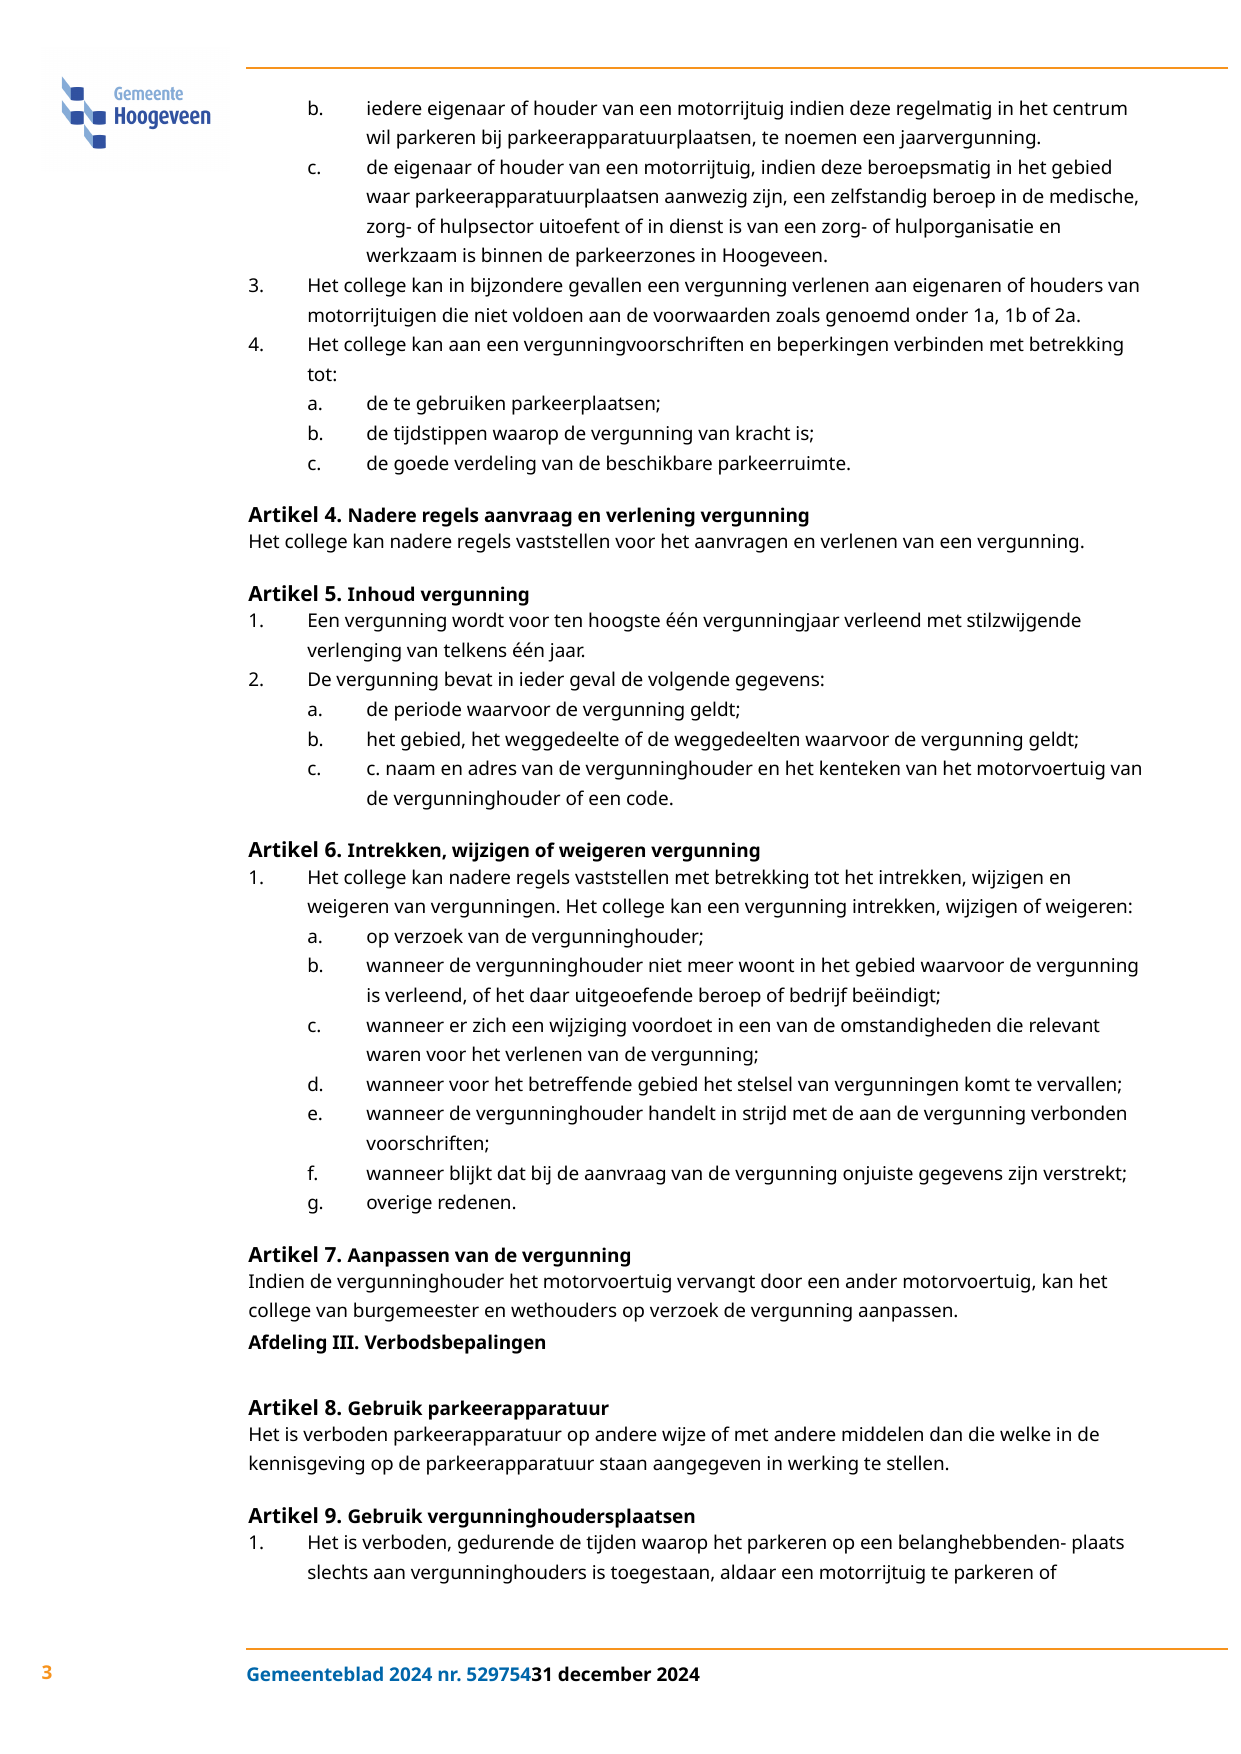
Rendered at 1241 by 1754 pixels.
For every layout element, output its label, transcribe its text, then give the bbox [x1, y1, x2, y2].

list Een vergunning wordt voor ten hoogste één vergunningjaar verleend met stilzwijgende verlenging van telkens één jaar. [248, 607, 1152, 663]
list Het college kan nadere regels vaststellen met betrekking tot het intrekken, wijzigen en weigeren van vergunningen. Het college kan een vergunning intrekken, wijzigen of weigeren: [248, 864, 1152, 919]
list c. naam en adres van de vergunninghouder en het kenteken van het motorvoertuig van de vergunninghouder of een code. [307, 755, 1152, 811]
text Artikel 8. Gebruik parkeerapparatuur [248, 1393, 1152, 1421]
text Artikel 9. Gebruik vergunninghoudersplaatsen [248, 1501, 1152, 1529]
list overige redenen. [307, 1189, 1152, 1215]
text Artikel 6. Intrekken, wijzigen of weigeren vergunning [248, 835, 1152, 864]
text Indien de vergunninghouder het motorvoertuig vervangt door een ander motorvoertuig, kan het college van burgemeester en wethouders op verzoek de vergunning aanpassen. [248, 1268, 1152, 1323]
list het gebied, het weggedeelte of de weggedeelten waarvoor de vergunning geldt; [307, 726, 1152, 752]
list de tijdstippen waarop de vergunning van kracht is; [307, 420, 1152, 446]
list De vergunning bevat in ieder geval de volgende gegevens: [248, 667, 1152, 692]
text Afdeling III. Verbodsbepalingen [248, 1327, 1152, 1356]
list de eigenaar of houder van een motorrijtuig, indien deze beroepsmatig in het gebied waar parkeerapparatuurplaatsen aanwezig zijn, een zelfstandig beroep in de medische, zorg- of hulpsector uitoefent of in dienst is van een zorg- of hulporganisatie en werkzaam is binnen de parkeerzones in Hoogeveen. [307, 154, 1152, 268]
text Het college kan nadere regels vaststellen voor het aanvragen en verlenen van een vergunning. [248, 529, 1152, 554]
list Het college kan in bijzondere gevallen een vergunning verlenen aan eigenaren of houders van motorrijtuigen die niet voldoen aan de voorwaarden zoals genoemd onder 1a, 1b of 2a. [248, 272, 1152, 328]
list Het is verboden, gedurende de tijden waarop het parkeren op een belanghebbenden- plaats slechts aan vergunninghouders is toegestaan, aldaar een motorrijtuig te parkeren of [248, 1529, 1152, 1585]
list op verzoek van de vergunninghouder; [307, 923, 1152, 949]
text Artikel 5. Inhoud vergunning [248, 579, 1152, 607]
text Het is verboden parkeerapparatuur op andere wijze of met andere middelen dan die welke in de kennisgeving op de parkeerapparatuur staan aangegeven in werking te stellen. [248, 1421, 1152, 1476]
list wanneer er zich een wijziging voordoet in een van de omstandigheden die relevant waren voor het verlenen van de vergunning; [307, 1012, 1152, 1067]
list wanneer de vergunninghouder handelt in strijd met de aan de vergunning verbonden voorschriften; [307, 1101, 1152, 1156]
list wanneer de vergunninghouder niet meer woont in het gebied waarvoor de vergunning is verleend, of het daar uitgeoefende beroep of bedrijf beëindigt; [307, 953, 1152, 1008]
text Artikel 4. Nadere regels aanvraag en verlening vergunning [248, 500, 1152, 529]
list wanneer voor het betreffende gebied het stelsel van vergunningen komt te vervallen; [307, 1071, 1152, 1097]
list iedere eigenaar of houder van een motorrijtuig indien deze regelmatig in het centrum wil parkeren bij parkeerapparatuurplaatsen, te noemen een jaarvergunning. [307, 95, 1152, 150]
list de te gebruiken parkeerplaatsen; [307, 391, 1152, 416]
list wanneer blijkt dat bij de aanvraag van de vergunning onjuiste gegevens zijn verstrekt; [307, 1160, 1152, 1185]
list Het college kan aan een vergunningvoorschriften en beperkingen verbinden met betrekking tot: [248, 331, 1152, 387]
list de goede verdeling van de beschikbare parkeerruimte. [307, 450, 1152, 476]
picture [41, 47, 231, 172]
text Artikel 7. Aanpassen van de vergunning [248, 1240, 1152, 1268]
list de periode waarvoor de vergunning geldt; [307, 696, 1152, 722]
